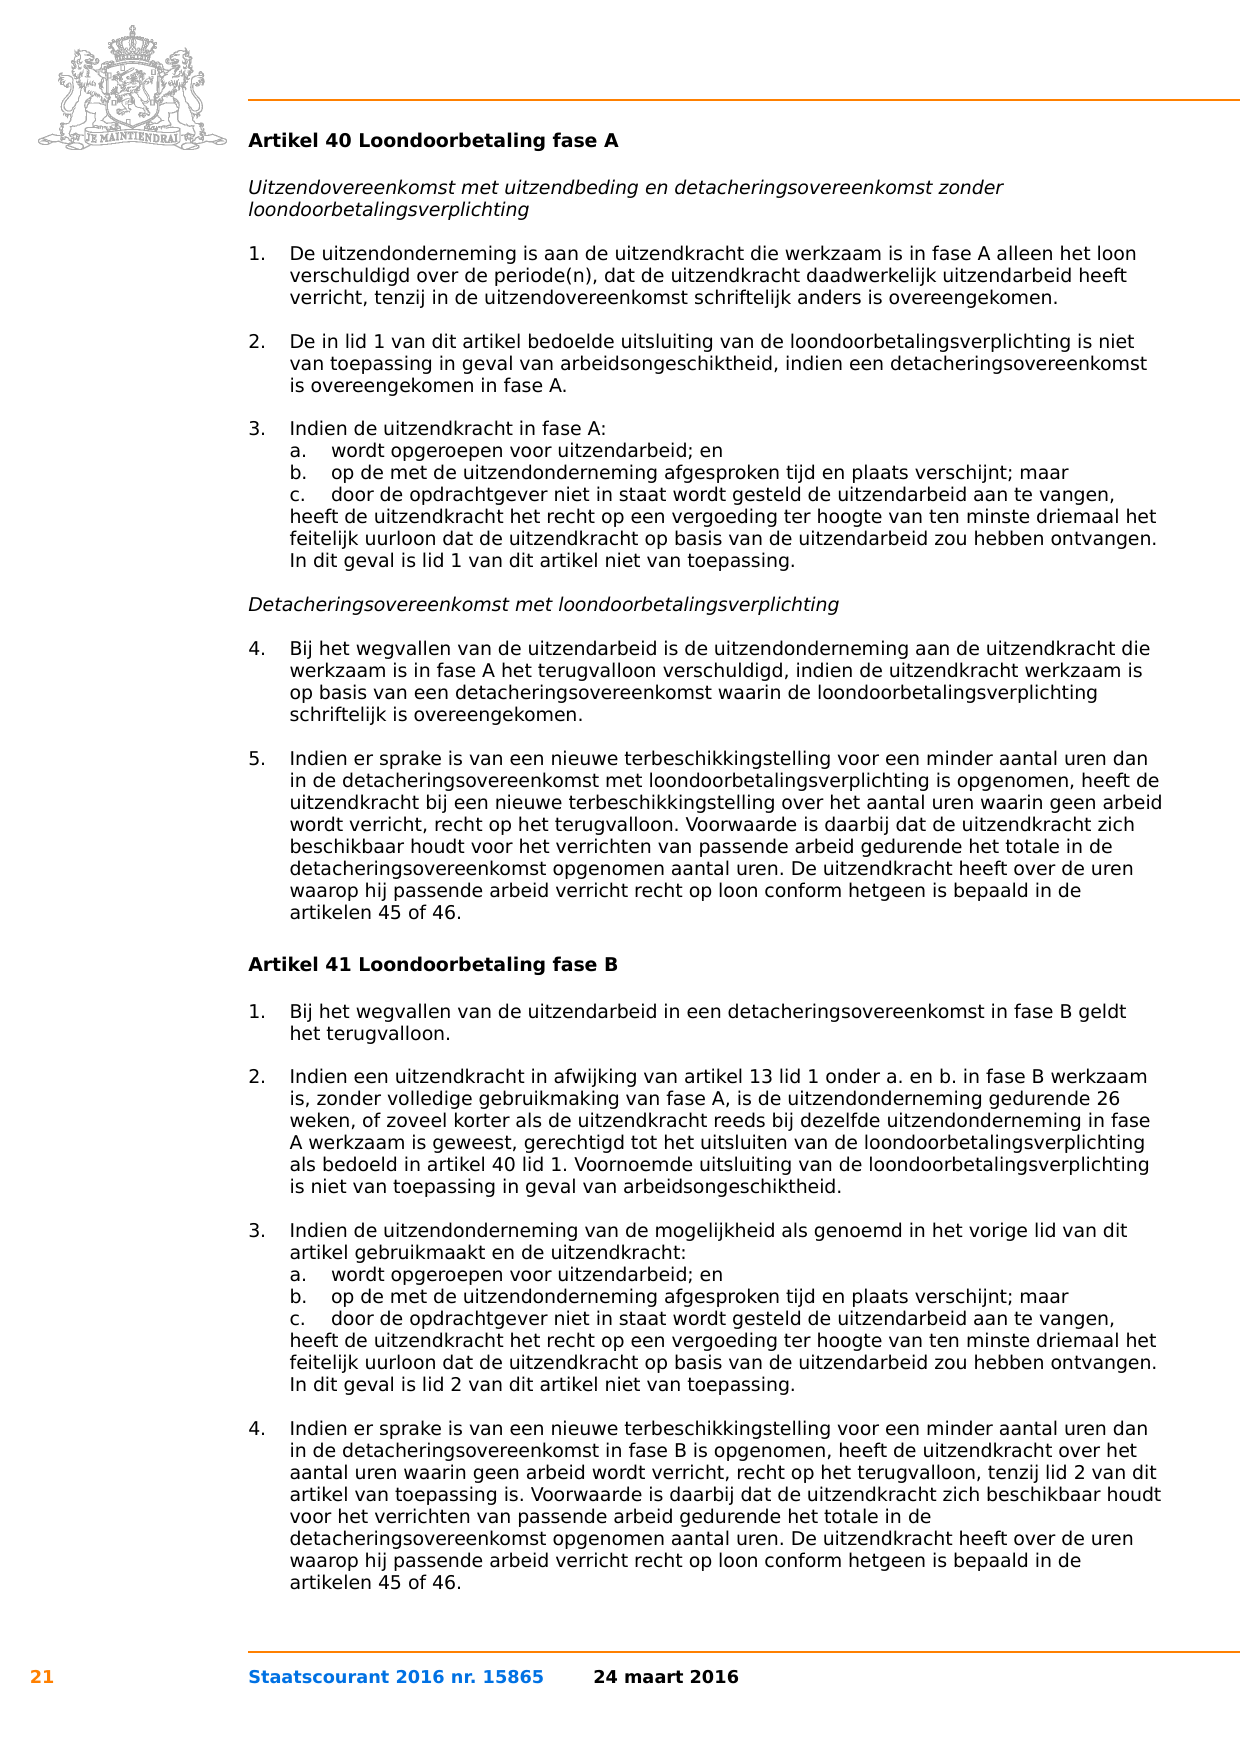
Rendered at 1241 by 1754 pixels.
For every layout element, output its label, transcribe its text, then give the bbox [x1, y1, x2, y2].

text c. door de opdrachtgever niet in staat wordt gesteld de uitzendarbeid aan te vangen, [289, 1308, 1163, 1330]
text 2. Indien een uitzendkracht in afwijking van artikel 13 lid 1 onder a. en b. in fase B werkzaam is, zonder volledige gebruikmaking van fase A, is de uitzendonderneming gedurende 26 weken, of zoveel korter als de uitzendkracht reeds bij dezelfde uitzendonderneming in fase A werkzaam is geweest, gerechtigd tot het uitsluiten van de loondoorbetalingsverplichting als bedoeld in artikel 40 lid 1. Voornoemde uitsluiting van de loondoorbetalingsverplichting is niet van toepassing in geval van arbeidsongeschiktheid. [248, 1066, 1163, 1198]
text 3. Indien de uitzendkracht in fase A: [248, 418, 1163, 440]
text 5. Indien er sprake is van een nieuwe terbeschikkingstelling voor een minder aantal uren dan in de detacheringsovereenkomst met loondoorbetalingsverplichting is opgenomen, heeft de uitzendkracht bij een nieuwe terbeschikkingstelling over het aantal uren waarin geen arbeid wordt verricht, recht op het terugvalloon. Voorwaarde is daarbij dat de uitzendkracht zich beschikbaar houdt voor het verrichten van passende arbeid gedurende het totale in de detacheringsovereenkomst opgenomen aantal uren. De uitzendkracht heeft over de uren waarop hij passende arbeid verricht recht op loon conform hetgeen is bepaald in de artikelen 45 of 46. [248, 748, 1163, 923]
text 1. Bij het wegvallen van de uitzendarbeid in een detacheringsovereenkomst in fase B geldt het terugvalloon. [248, 1001, 1163, 1044]
picture [38, 25, 227, 150]
text 2. De in lid 1 van dit artikel bedoelde uitsluiting van de loondoorbetalingsverplichting is niet van toepassing in geval van arbeidsongeschiktheid, indien een detacheringsovereenkomst is overeengekomen in fase A. [248, 331, 1163, 396]
subtitle Uitzendovereenkomst met uitzendbeding en detacheringsovereenkomst zonder loondoorbetalingsverplichting [248, 177, 1163, 221]
text 3. Indien de uitzendonderneming van de mogelijkheid als genoemd in het vorige lid van dit artikel gebruikmaakt en de uitzendkracht: [248, 1220, 1163, 1264]
text a. wordt opgeroepen voor uitzendarbeid; en [289, 440, 1163, 462]
subtitle Artikel 40 Loondoorbetaling fase A [248, 130, 1163, 152]
text 4. Bij het wegvallen van de uitzendarbeid is de uitzendonderneming aan de uitzendkracht die werkzaam is in fase A het terugvalloon verschuldigd, indien de uitzendkracht werkzaam is op basis van een detacheringsovereenkomst waarin de loondoorbetalingsverplichting schriftelijk is overeengekomen. [248, 638, 1163, 726]
text heeft de uitzendkracht het recht op een vergoeding ter hoogte van ten minste driemaal het feitelijk uurloon dat de uitzendkracht op basis van de uitzendarbeid zou hebben ontvangen. In dit geval is lid 2 van dit artikel niet van toepassing. [289, 1330, 1163, 1396]
text 1. De uitzendonderneming is aan de uitzendkracht die werkzaam is in fase A alleen het loon verschuldigd over de periode(n), dat de uitzendkracht daadwerkelijk uitzendarbeid heeft verricht, tenzij in de uitzendovereenkomst schriftelijk anders is overeengekomen. [248, 243, 1163, 309]
text heeft de uitzendkracht het recht op een vergoeding ter hoogte van ten minste driemaal het feitelijk uurloon dat de uitzendkracht op basis van de uitzendarbeid zou hebben ontvangen. In dit geval is lid 1 van dit artikel niet van toepassing. [289, 506, 1163, 572]
text a. wordt opgeroepen voor uitzendarbeid; en [289, 1264, 1163, 1286]
text b. op de met de uitzendonderneming afgesproken tijd en plaats verschijnt; maar [289, 1286, 1163, 1308]
text 4. Indien er sprake is van een nieuwe terbeschikkingstelling voor een minder aantal uren dan in de detacheringsovereenkomst in fase B is opgenomen, heeft de uitzendkracht over het aantal uren waarin geen arbeid wordt verricht, recht op het terugvalloon, tenzij lid 2 van dit artikel van toepassing is. Voorwaarde is daarbij dat de uitzendkracht zich beschikbaar houdt voor het verrichten van passende arbeid gedurende het totale in de detacheringsovereenkomst opgenomen aantal uren. De uitzendkracht heeft over de uren waarop hij passende arbeid verricht recht op loon conform hetgeen is bepaald in de artikelen 45 of 46. [248, 1418, 1163, 1594]
text b. op de met de uitzendonderneming afgesproken tijd en plaats verschijnt; maar [289, 462, 1163, 484]
text c. door de opdrachtgever niet in staat wordt gesteld de uitzendarbeid aan te vangen, [289, 484, 1163, 506]
subtitle Detacheringsovereenkomst met loondoorbetalingsverplichting [248, 594, 1163, 616]
subtitle Artikel 41 Loondoorbetaling fase B [248, 953, 1163, 976]
